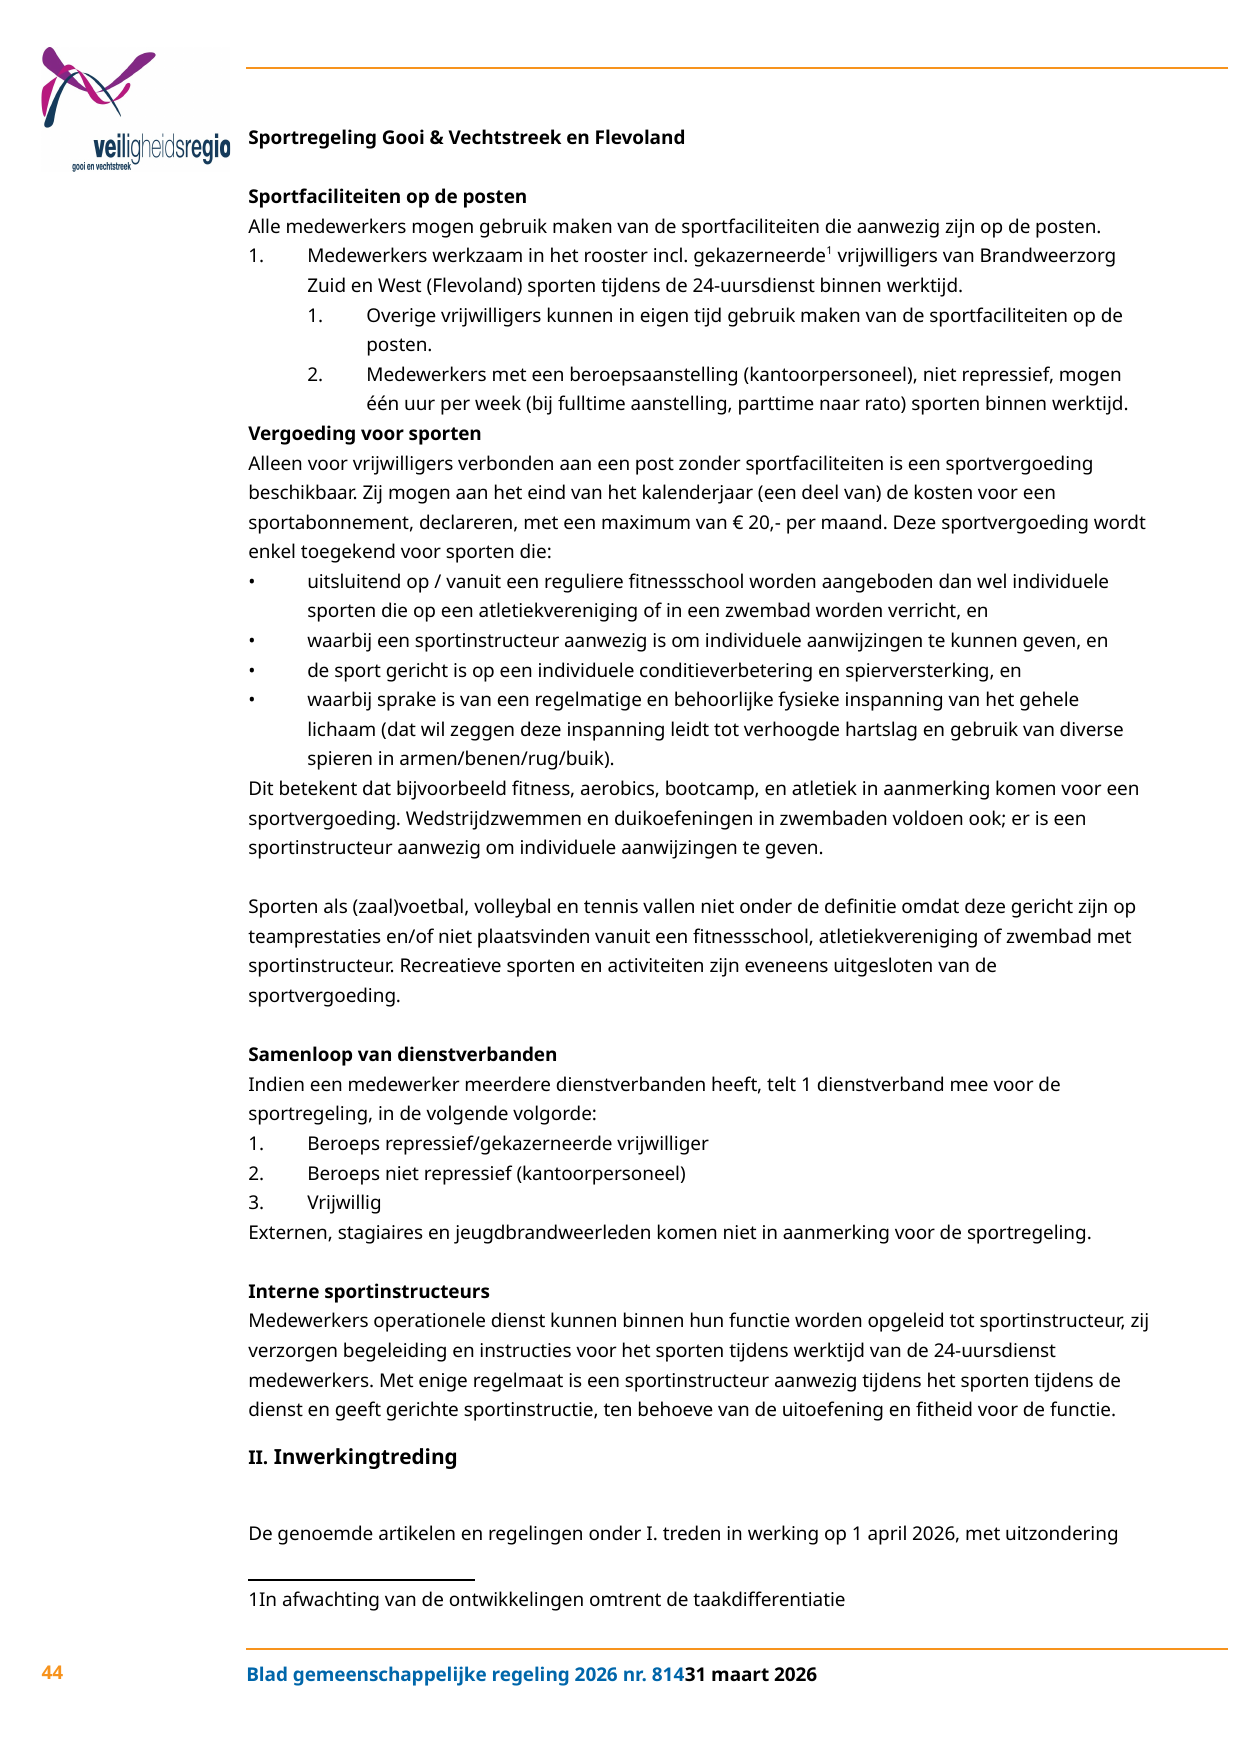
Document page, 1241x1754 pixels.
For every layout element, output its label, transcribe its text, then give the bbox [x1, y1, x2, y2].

list Medewerkers werkzaam in het rooster incl. gekazerneerde vrijwilligers van Brandweerzorg Zuid en West (Flevoland) sporten tijdens de 24-uursdienst binnen werktijd. [248, 243, 1152, 298]
text Externen, stagiaires en jeugdbrandweerleden komen niet in aanmerking voor de sportregeling. [248, 1219, 1152, 1245]
list Beroeps niet repressief (kantoorpersoneel) [248, 1160, 1152, 1186]
text II. Inwerkingtreding [248, 1442, 1152, 1471]
text Vergoeding voor sporten [248, 420, 1152, 446]
picture [41, 47, 231, 172]
list uitsluitend op / vanuit een reguliere fitnessschool worden aangeboden dan wel individuele sporten die op een atletiekvereniging of in een zwembad worden verricht, en [248, 568, 1152, 623]
text Samenloop van dienstverbanden [248, 1041, 1152, 1067]
list de sport gericht is op een individuele conditieverbetering en spierversterking, en [248, 657, 1152, 683]
list In afwachting van de ontwikkelingen omtrent de taakdifferentiatie [248, 1586, 1152, 1612]
text Indien een medewerker meerdere dienstverbanden heeft, telt 1 dienstverband mee voor de sportregeling, in de volgende volgorde: [248, 1071, 1152, 1126]
text Sportfaciliteiten op de posten [248, 183, 1152, 209]
list Beroeps repressief/gekazerneerde vrijwilliger [248, 1130, 1152, 1156]
list Overige vrijwilligers kunnen in eigen tijd gebruik maken van de sportfaciliteiten op de posten. [307, 302, 1152, 357]
text Medewerkers operationele dienst kunnen binnen hun functie worden opgeleid tot sportinstructeur, zij verzorgen begeleiding en instructies voor het sporten tijdens werktijd van de 24-uursdienst medewerkers. Met enige regelmaat is een sportinstructeur aanwezig tijdens het sporten tijdens de dienst en geeft gerichte sportinstructie, ten behoeve van de uitoefening en fitheid voor de functie. [248, 1308, 1152, 1422]
text Alleen voor vrijwilligers verbonden aan een post zonder sportfaciliteiten is een sportvergoeding beschikbaar. Zij mogen aan het eind van het kalenderjaar (een deel van) de kosten voor een sportabonnement, declareren, met een maximum van € 20,- per maand. Deze sportvergoeding wordt enkel toegekend voor sporten die: [248, 450, 1152, 564]
list Vrijwillig [248, 1189, 1152, 1215]
text Alle medewerkers mogen gebruik maken van de sportfaciliteiten die aanwezig zijn op de posten. [248, 213, 1152, 239]
list Medewerkers met een beroepsaanstelling (kantoorpersoneel), niet repressief, mogen één uur per week (bij fulltime aanstelling, parttime naar rato) sporten binnen werktijd. [307, 361, 1152, 416]
text Interne sportinstructeurs [248, 1278, 1152, 1304]
list waarbij sprake is van een regelmatige en behoorlijke fysieke inspanning van het gehele lichaam (dat wil zeggen deze inspanning leidt tot verhoogde hartslag en gebruik van diverse spieren in armen/benen/rug/buik). [248, 686, 1152, 771]
text De genoemde artikelen en regelingen onder I. treden in werking op 1 april 2026, met uitzondering [248, 1520, 1152, 1546]
text Sportregeling Gooi & Vechtstreek en Flevoland [248, 124, 1152, 150]
text Dit betekent dat bijvoorbeeld fitness, aerobics, bootcamp, en atletiek in aanmerking komen voor een sportvergoeding. Wedstrijdzwemmen en duikoefeningen in zwembaden voldoen ook; er is een sportinstructeur aanwezig om individuele aanwijzingen te geven. [248, 775, 1152, 860]
list waarbij een sportinstructeur aanwezig is om individuele aanwijzingen te kunnen geven, en [248, 627, 1152, 653]
text Sporten als (zaal)voetbal, volleybal en tennis vallen niet onder de definitie omdat deze gericht zijn op teamprestaties en/of niet plaatsvinden vanuit een fitnessschool, atletiekvereniging of zwembad met sportinstructeur. Recreatieve sporten en activiteiten zijn eveneens uitgesloten van de sportvergoeding. [248, 893, 1152, 1008]
